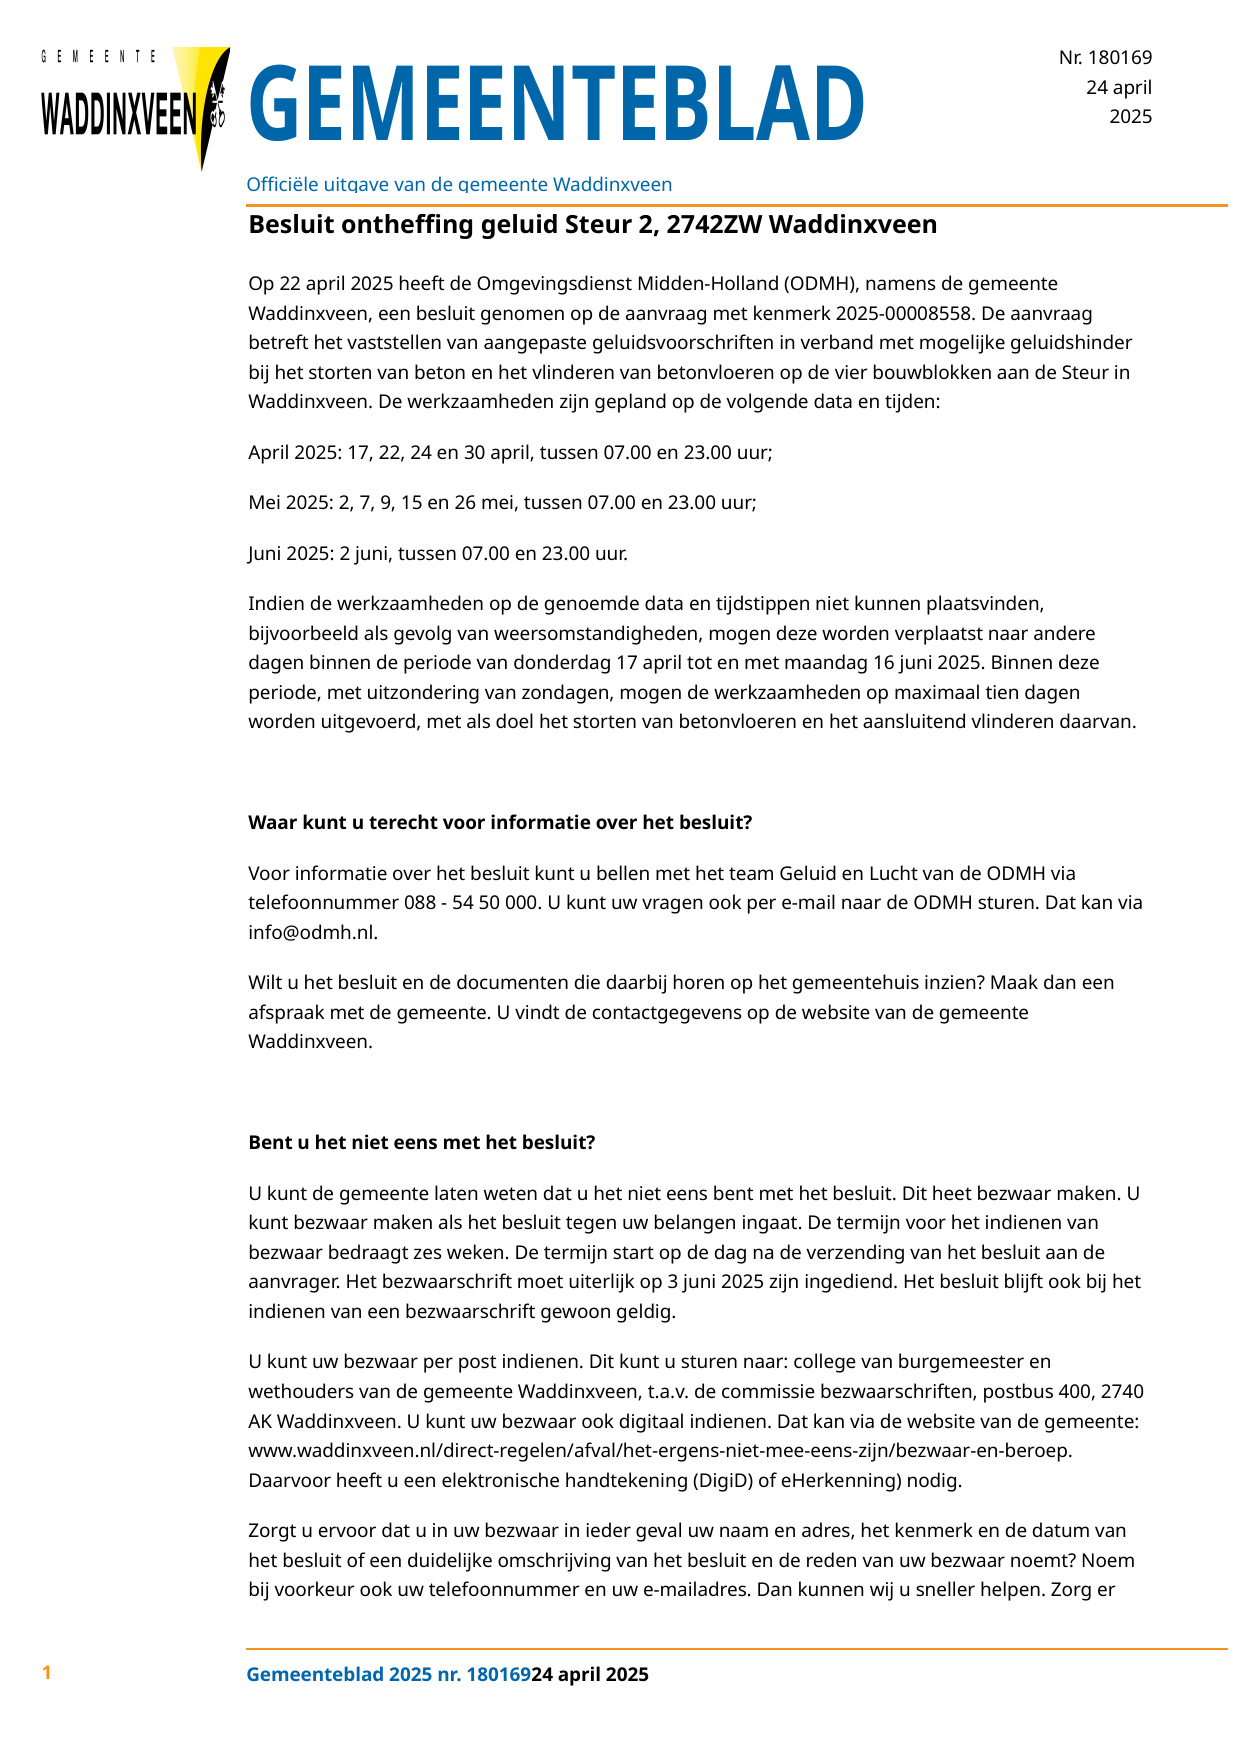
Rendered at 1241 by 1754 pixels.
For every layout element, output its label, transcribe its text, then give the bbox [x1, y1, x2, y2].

text Waar kunt u terecht voor informatie over het besluit? [248, 809, 1152, 835]
text Zorgt u ervoor dat u in uw bezwaar in ieder geval uw naam en adres, het kenmerk en de datum van het besluit of een duidelijke omschrijving van het besluit en de reden van uw bezwaar noemt? Noem bij voorkeur ook uw telefoonnummer en uw e-mailadres. Dan kunnen wij u sneller helpen. Zorg er [248, 1517, 1152, 1602]
text Op 22 april 2025 heeft de Omgevingsdienst Midden-Holland (ODMH), namens de gemeente Waddinxveen, een besluit genomen op de aanvraag met kenmerk 2025-00008558. De aanvraag betreft het vaststellen van aangepaste geluidsvoorschriften in verband met mogelijke geluidshinder bij het storten van beton en het vlinderen van betonvloeren op de vier bouwblokken aan de Steur in Waddinxveen. De werkzaamheden zijn gepland op de volgende data en tijden: [248, 270, 1152, 414]
text Bent u het niet eens met het besluit? [248, 1129, 1152, 1155]
picture [41, 47, 231, 172]
text Juni 2025: 2 juni, tussen 07.00 en 23.00 uur. [248, 540, 1152, 566]
text Voor informatie over het besluit kunt u bellen met het team Geluid en Lucht van de ODMH via telefoonnummer 088 - 54 50 000. U kunt uw vragen ook per e-mail naar de ODMH sturen. Dat kan via info@odmh.nl. [248, 860, 1152, 945]
text Mei 2025: 2, 7, 9, 15 en 26 mei, tussen 07.00 en 23.00 uur; [248, 489, 1152, 515]
text Besluit ontheffing geluid Steur 2, 2742ZW Waddinxveen [248, 207, 1152, 241]
text Wilt u het besluit en de documenten die daarbij horen op het gemeentehuis inzien? Maak dan een afspraak met de gemeente. U vindt de contactgegevens op de website van de gemeente Waddinxveen. [248, 969, 1152, 1054]
text U kunt uw bezwaar per post indienen. Dit kunt u sturen naar: college van burgemeester en wethouders van de gemeente Waddinxveen, t.a.v. de commissie bezwaarschriften, postbus 400, 2740 AK Waddinxveen. U kunt uw bezwaar ook digitaal indienen. Dat kan via de website van de gemeente: www.waddinxveen.nl/direct-regelen/afval/het-ergens-niet-mee-eens-zijn/bezwaar-en-beroep. Daarvoor heeft u een elektronische handtekening (DigiD) of eHerkenning) nodig. [248, 1349, 1152, 1493]
text Indien de werkzaamheden op de genoemde data en tijdstippen niet kunnen plaatsvinden, bijvoorbeeld als gevolg van weersomstandigheden, mogen deze worden verplaatst naar andere dagen binnen de periode van donderdag 17 april tot en met maandag 16 juni 2025. Binnen deze periode, met uitzondering van zondagen, mogen de werkzaamheden op maximaal tien dagen worden uitgevoerd, met als doel het storten van betonvloeren en het aansluitend vlinderen daarvan. [248, 590, 1152, 734]
text April 2025: 17, 22, 24 en 30 april, tussen 07.00 en 23.00 uur; [248, 439, 1152, 465]
text U kunt de gemeente laten weten dat u het niet eens bent met het besluit. Dit heet bezwaar maken. U kunt bezwaar maken als het besluit tegen uw belangen ingaat. De termijn voor het indienen van bezwaar bedraagt zes weken. De termijn start op de dag na de verzending van het besluit aan de aanvrager. Het bezwaarschrift moet uiterlijk op 3 juni 2025 zijn ingediend. Het besluit blijft ook bij het indienen van een bezwaarschrift gewoon geldig. [248, 1180, 1152, 1324]
